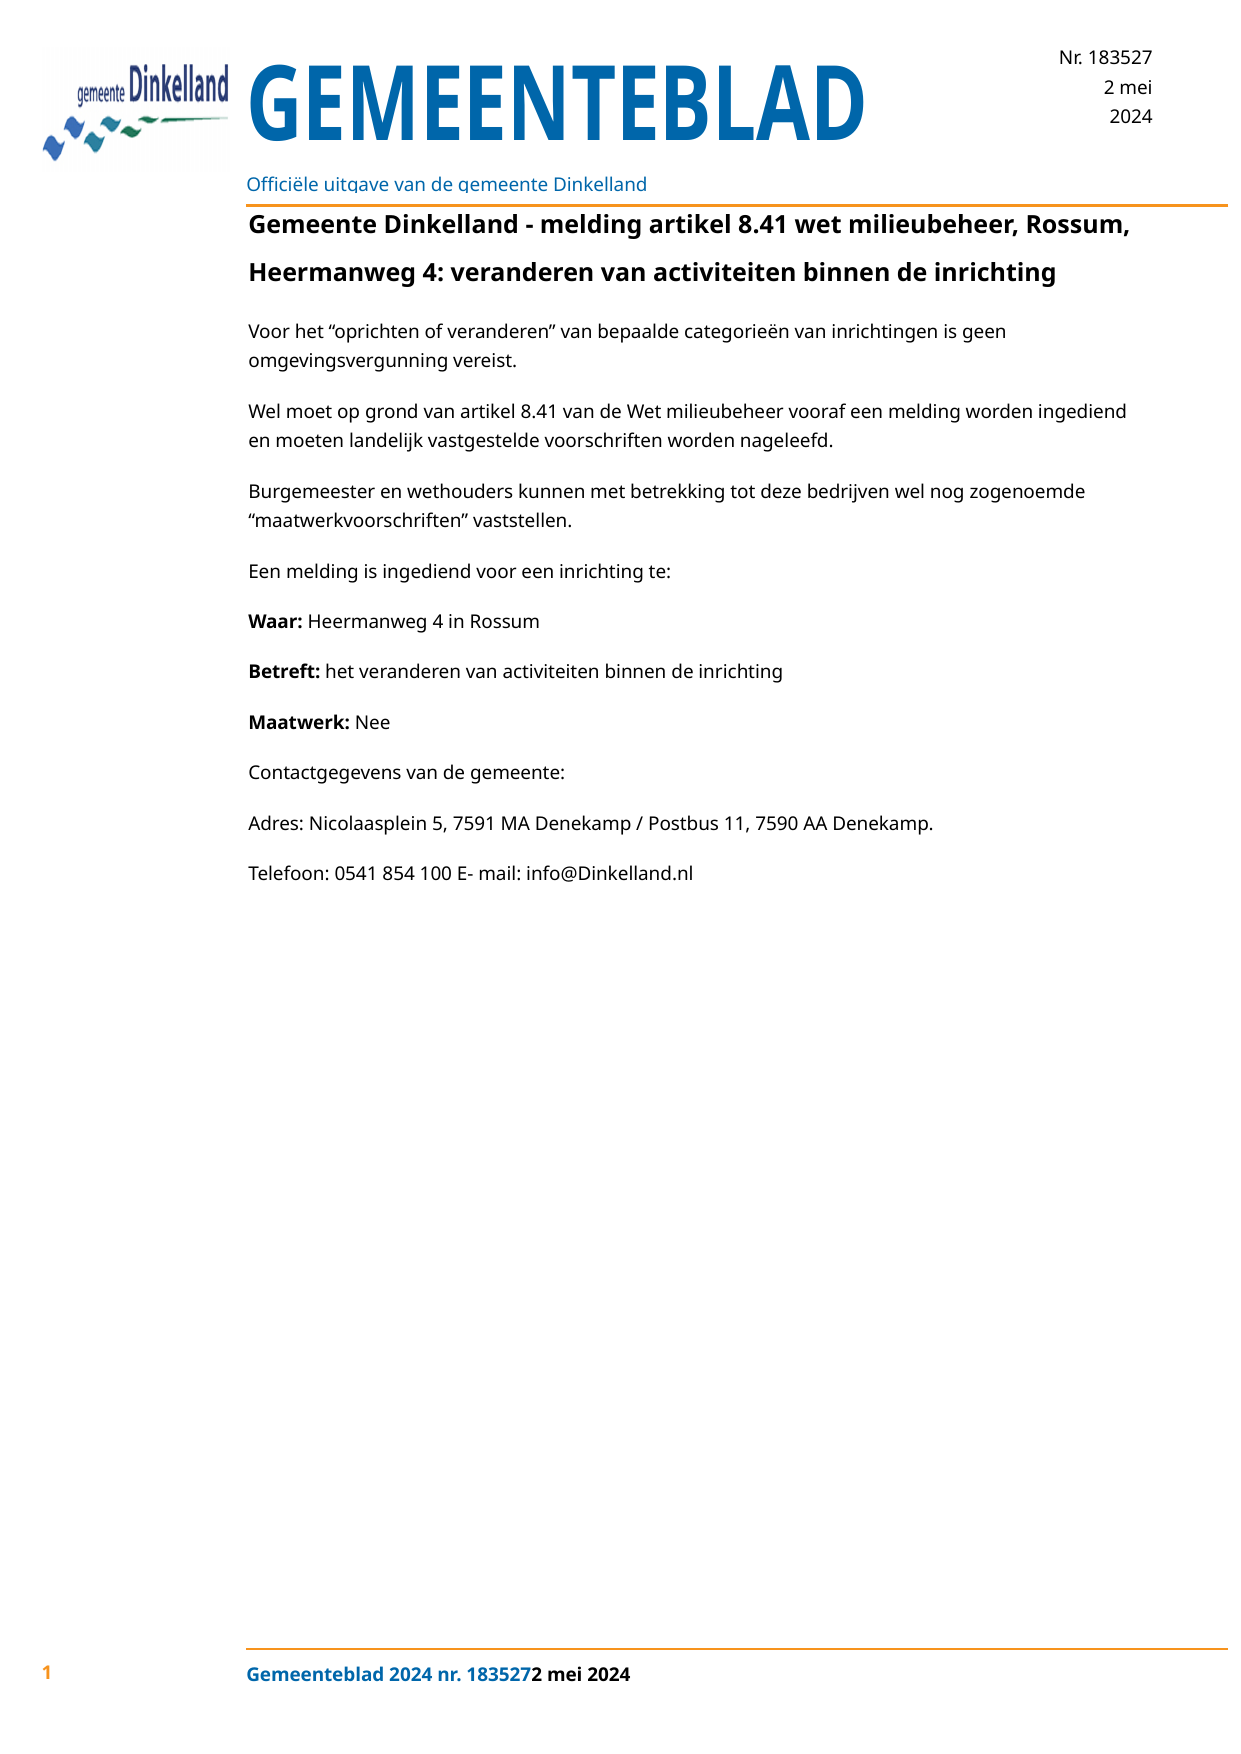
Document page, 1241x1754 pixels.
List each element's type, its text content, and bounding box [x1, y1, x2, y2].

text Een melding is ingediend voor een inrichting te: [248, 558, 1152, 584]
text Voor het “oprichten of veranderen” van bepaalde categorieën van inrichtingen is geen omgevingsvergunning vereist. [248, 318, 1152, 373]
text Gemeente Dinkelland - melding artikel 8.41 wet milieubeheer, Rossum, Heermanweg 4: veranderen van activiteiten binnen de inrichting [248, 207, 1152, 288]
text Telefoon: 0541 854 100 E- mail: info@Dinkelland.nl [248, 860, 1152, 886]
text Contactgegevens van de gemeente: [248, 759, 1152, 785]
text Waar: Heermanweg 4 in Rossum [248, 608, 1152, 634]
picture [41, 47, 231, 172]
text Adres: Nicolaasplein 5, 7591 MA Denekamp / Postbus 11, 7590 AA Denekamp. [248, 810, 1152, 836]
text Burgemeester en wethouders kunnen met betrekking tot deze bedrijven wel nog zogenoemde “maatwerkvoorschriften” vaststellen. [248, 478, 1152, 533]
text Wel moet op grond van artikel 8.41 van de Wet milieubeheer vooraf een melding worden ingediend en moeten landelijk vastgestelde voorschriften worden nageleefd. [248, 398, 1152, 453]
text Maatwerk: Nee [248, 709, 1152, 735]
text Betreft: het veranderen van activiteiten binnen de inrichting [248, 659, 1152, 684]
